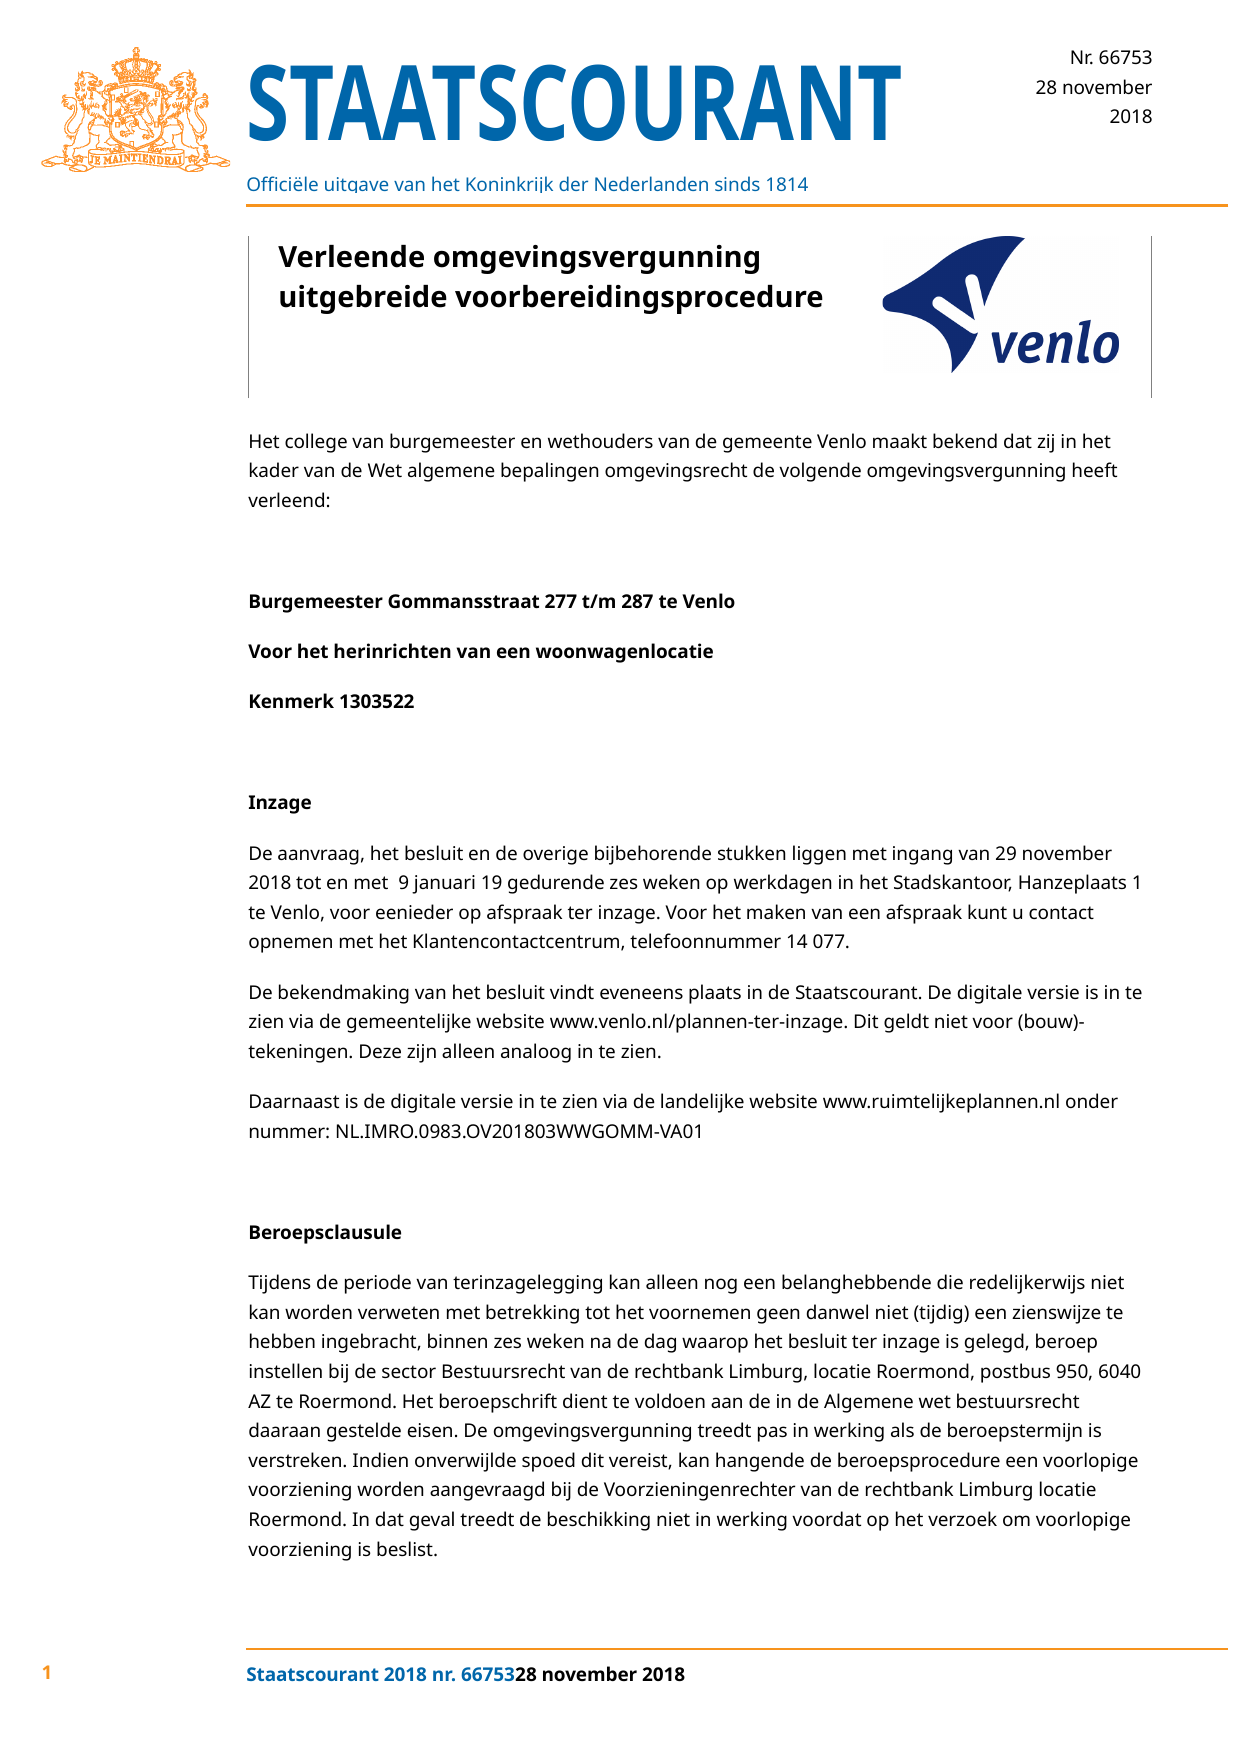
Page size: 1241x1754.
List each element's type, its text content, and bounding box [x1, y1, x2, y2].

text Inzage [248, 789, 1152, 815]
picture [882, 236, 1119, 373]
text Tijdens de periode van terinzagelegging kan alleen nog een belanghebbende die redelijkerwijs niet kan worden verweten met betrekking tot het voornemen geen danwel niet (tijdig) een zienswijze te hebben ingebracht, binnen zes weken na de dag waarop het besluit ter inzage is gelegd, beroep instellen bij de sector Bestuursrecht van de rechtbank Limburg, locatie Roermond, postbus 950, 6040 AZ te Roermond. Het beroepschrift dient te voldoen aan de in de Algemene wet bestuursrecht daaraan gestelde eisen. De omgevingsvergunning treedt pas in werking als de beroepstermijn is verstreken. Indien onverwijlde spoed dit vereist, kan hangende de beroepsprocedure een voorlopige voorziening worden aangevraagd bij de Voorzieningenrechter van de rechtbank Limburg locatie Roermond. In dat geval treedt de beschikking niet in werking voordat op het verzoek om voorlopige voorziening is beslist. [248, 1269, 1152, 1562]
text Beroepsclausule [248, 1219, 1152, 1245]
table_header [850, 236, 1151, 398]
picture [41, 47, 231, 172]
text Voor het herinrichten van een woonwagenlocatie [248, 638, 1152, 664]
text De bekendmaking van het besluit vindt eveneens plaats in de Staatscourant. De digitale versie is in te zien via de gemeentelijke website www.venlo.nl/plannen-ter-inzage. Dit geldt niet voor (bouw)-tekeningen. Deze zijn alleen analoog in te zien. [248, 979, 1152, 1064]
text Burgemeester Gommansstraat 277 t/m 287 te Venlo [248, 588, 1152, 614]
text Daarnaast is de digitale versie in te zien via de landelijke website www.ruimtelijkeplannen.nl onder nummer: NL.IMRO.0983.OV201803WWGOMM-VA01 [248, 1089, 1152, 1144]
text Kenmerk 1303522 [248, 689, 1152, 714]
text Het college van burgemeester en wethouders van de gemeente Venlo maakt bekend dat zij in het kader van de Wet algemene bepalingen omgevingsrecht de volgende omgevingsvergunning heeft verleend: [248, 428, 1152, 513]
table_header Verleende omgevingsvergunning uitgebreide voorbereidingsprocedure [249, 236, 850, 398]
text De aanvraag, het besluit en de overige bijbehorende stukken liggen met ingang van 29 november 2018 tot en met 9 januari 19 gedurende zes weken op werkdagen in het Stadskantoor, Hanzeplaats 1 te Venlo, voor eenieder op afspraak ter inzage. Voor het maken van een afspraak kunt u contact opnemen met het Klantencontactcentrum, telefoonnummer 14 077. [248, 840, 1152, 954]
